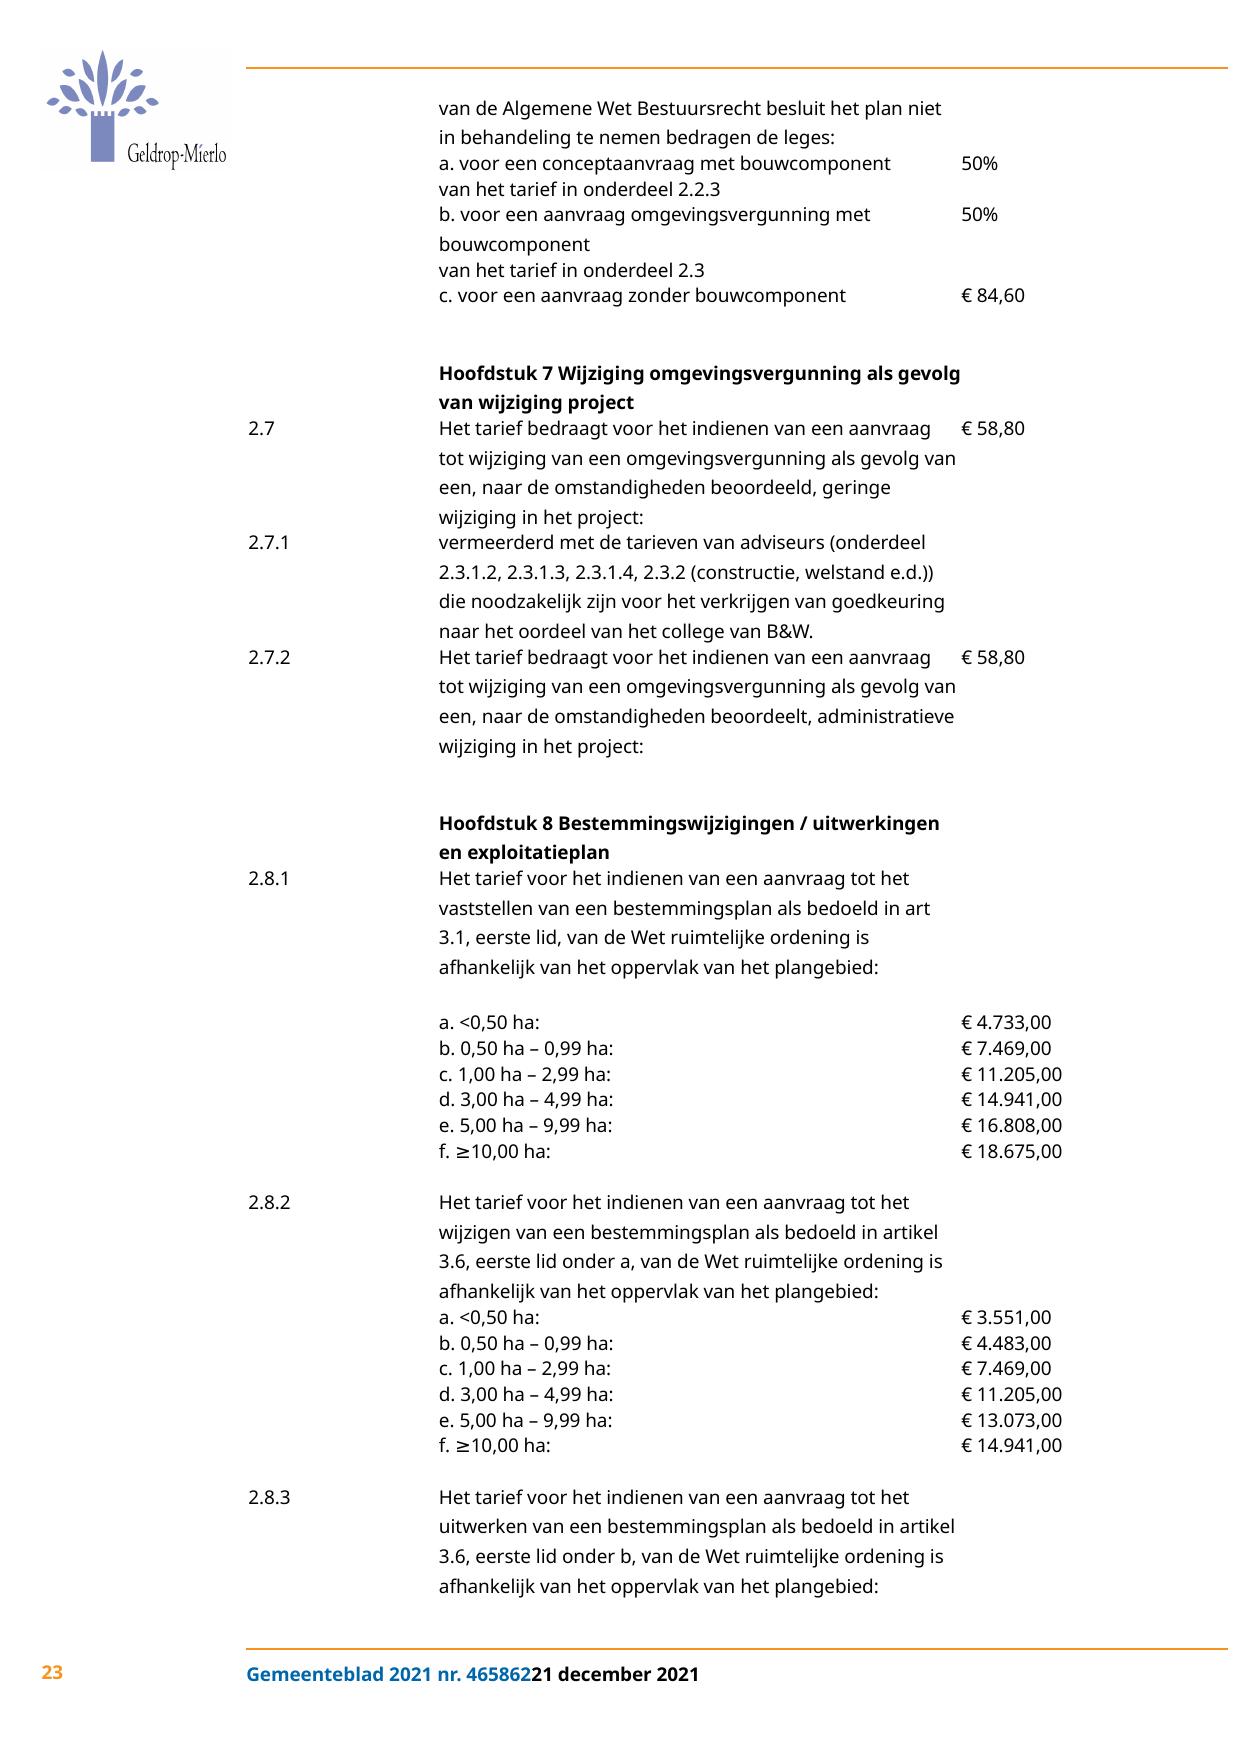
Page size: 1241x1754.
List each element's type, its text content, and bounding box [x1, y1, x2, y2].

table_cell van de Algemene Wet Bestuursrecht besluit het plan niet in behandeling te nemen bedragen de leges: [439, 95, 961, 150]
table_cell [248, 810, 439, 865]
table_cell [248, 1330, 439, 1355]
table_cell van het tarief in onderdeel 2.3 [439, 257, 961, 283]
table_cell [248, 1035, 439, 1061]
table_cell c. 1,00 ha – 2,99 ha: [439, 1061, 961, 1087]
table_cell [961, 1190, 1152, 1304]
table_cell Hoofdstuk 8 Bestemmingswijzigingen / uitwerkingen en exploitatieplan [439, 810, 961, 865]
table_cell € 14.941,00 [961, 1087, 1152, 1112]
table_cell € 84,60 [961, 283, 1152, 308]
table_cell Het tarief voor het indienen van een aanvraag tot het uitwerken van een bestemmingsplan als bedoeld in artikel 3.6, eerste lid onder b, van de Wet ruimtelijke ordening is afhankelijk van het oppervlak van het plangebied: [439, 1484, 961, 1598]
table_cell [439, 334, 961, 360]
table_cell [248, 360, 439, 415]
table_cell [961, 1458, 1152, 1484]
table_cell b. 0,50 ha – 0,99 ha: [439, 1035, 961, 1061]
table_cell [248, 308, 439, 334]
table_cell € 18.675,00 [961, 1138, 1152, 1164]
table_cell [248, 1138, 439, 1164]
table_cell b. voor een aanvraag omgevingsvergunning met bouwcomponent [439, 202, 961, 257]
table_cell a. voor een conceptaanvraag met bouwcomponent [439, 150, 961, 176]
picture [41, 47, 231, 172]
table_cell [248, 176, 439, 202]
table_cell [248, 1407, 439, 1433]
table_cell e. 5,00 ha – 9,99 ha: [439, 1407, 961, 1433]
table_cell [248, 1355, 439, 1381]
table_cell d. 3,00 ha – 4,99 ha: [439, 1381, 961, 1407]
table_cell € 14.941,00 [961, 1433, 1152, 1458]
table_cell 2.7 [248, 415, 439, 529]
table_cell [961, 257, 1152, 283]
table_cell € 4.483,00 [961, 1330, 1152, 1355]
table_cell [961, 810, 1152, 865]
table_cell [439, 1164, 961, 1189]
table_cell [248, 759, 439, 784]
table_cell € 11.205,00 [961, 1381, 1152, 1407]
table_cell d. 3,00 ha – 4,99 ha: [439, 1087, 961, 1112]
table_cell [248, 1381, 439, 1407]
table_cell [961, 360, 1152, 415]
table_cell [248, 1112, 439, 1138]
table_cell [961, 1484, 1152, 1598]
table_cell c. voor een aanvraag zonder bouwcomponent [439, 283, 961, 308]
table_cell € 4.733,00 [961, 1009, 1152, 1035]
table_cell € 58,80 [961, 644, 1152, 758]
table_cell [961, 334, 1152, 360]
table_cell [248, 1009, 439, 1035]
table_cell [248, 257, 439, 283]
table_cell [248, 1087, 439, 1112]
table_cell € 58,80 [961, 415, 1152, 529]
table_cell [248, 1164, 439, 1189]
table_cell € 3.551,00 [961, 1304, 1152, 1330]
table_cell 2.8.1 [248, 865, 439, 1009]
table_cell € 7.469,00 [961, 1035, 1152, 1061]
table_cell [248, 1433, 439, 1458]
table_cell Het tarief bedraagt voor het indienen van een aanvraag tot wijziging van een omgevingsvergunning als gevolg van een, naar de omstandigheden beoordeeld, geringe wijziging in het project: [439, 415, 961, 529]
table_cell [961, 784, 1152, 810]
table_cell [961, 176, 1152, 202]
table_cell € 7.469,00 [961, 1355, 1152, 1381]
table_cell € 11.205,00 [961, 1061, 1152, 1087]
table_cell [961, 308, 1152, 334]
table_cell [248, 95, 439, 150]
table_cell Hoofdstuk 7 Wijziging omgevingsvergunning als gevolg van wijziging project [439, 360, 961, 415]
table_cell [961, 530, 1152, 644]
table_cell [961, 865, 1152, 1009]
table_cell a. <0,50 ha: [439, 1009, 961, 1035]
table_cell 2.7.2 [248, 644, 439, 758]
table_cell [248, 1304, 439, 1330]
table_cell 50% [961, 150, 1152, 176]
table_cell f. ≥10,00 ha: [439, 1138, 961, 1164]
table_cell Het tarief voor het indienen van een aanvraag tot het wijzigen van een bestemmingsplan als bedoeld in artikel 3.6, eerste lid onder a, van de Wet ruimtelijke ordening is afhankelijk van het oppervlak van het plangebied: [439, 1190, 961, 1304]
table_cell [961, 759, 1152, 784]
table_cell 2.8.2 [248, 1190, 439, 1304]
table_cell Het tarief bedraagt voor het indienen van een aanvraag tot wijziging van een omgevingsvergunning als gevolg van een, naar de omstandigheden beoordeelt, administratieve wijziging in het project: [439, 644, 961, 758]
table_cell [439, 1458, 961, 1484]
table_cell [439, 759, 961, 784]
table_cell [248, 1458, 439, 1484]
table_cell van het tarief in onderdeel 2.2.3 [439, 176, 961, 202]
table_cell [248, 283, 439, 308]
table_cell 50% [961, 202, 1152, 257]
table_cell [961, 1164, 1152, 1189]
table_cell vermeerderd met de tarieven van adviseurs (onderdeel 2.3.1.2, 2.3.1.3, 2.3.1.4, 2.3.2 (constructie, welstand e.d.)) die noodzakelijk zijn voor het verkrijgen van goedkeuring naar het oordeel van het college van B&W. [439, 530, 961, 644]
table_cell c. 1,00 ha – 2,99 ha: [439, 1355, 961, 1381]
table_cell [439, 784, 961, 810]
table_cell € 13.073,00 [961, 1407, 1152, 1433]
table_cell b. 0,50 ha – 0,99 ha: [439, 1330, 961, 1355]
table_cell [248, 202, 439, 257]
table_cell [248, 334, 439, 360]
table_cell e. 5,00 ha – 9,99 ha: [439, 1112, 961, 1138]
table_cell [961, 95, 1152, 150]
table_cell € 16.808,00 [961, 1112, 1152, 1138]
table_cell 2.7.1 [248, 530, 439, 644]
table_cell 2.8.3 [248, 1484, 439, 1598]
table_cell a. <0,50 ha: [439, 1304, 961, 1330]
table_cell [248, 150, 439, 176]
table_cell [248, 784, 439, 810]
table_cell Het tarief voor het indienen van een aanvraag tot het vaststellen van een bestemmingsplan als bedoeld in art 3.1, eerste lid, van de Wet ruimtelijke ordening is afhankelijk van het oppervlak van het plangebied: [439, 865, 961, 1009]
table_cell [248, 1061, 439, 1087]
table_cell [439, 308, 961, 334]
table_cell f. ≥10,00 ha: [439, 1433, 961, 1458]
